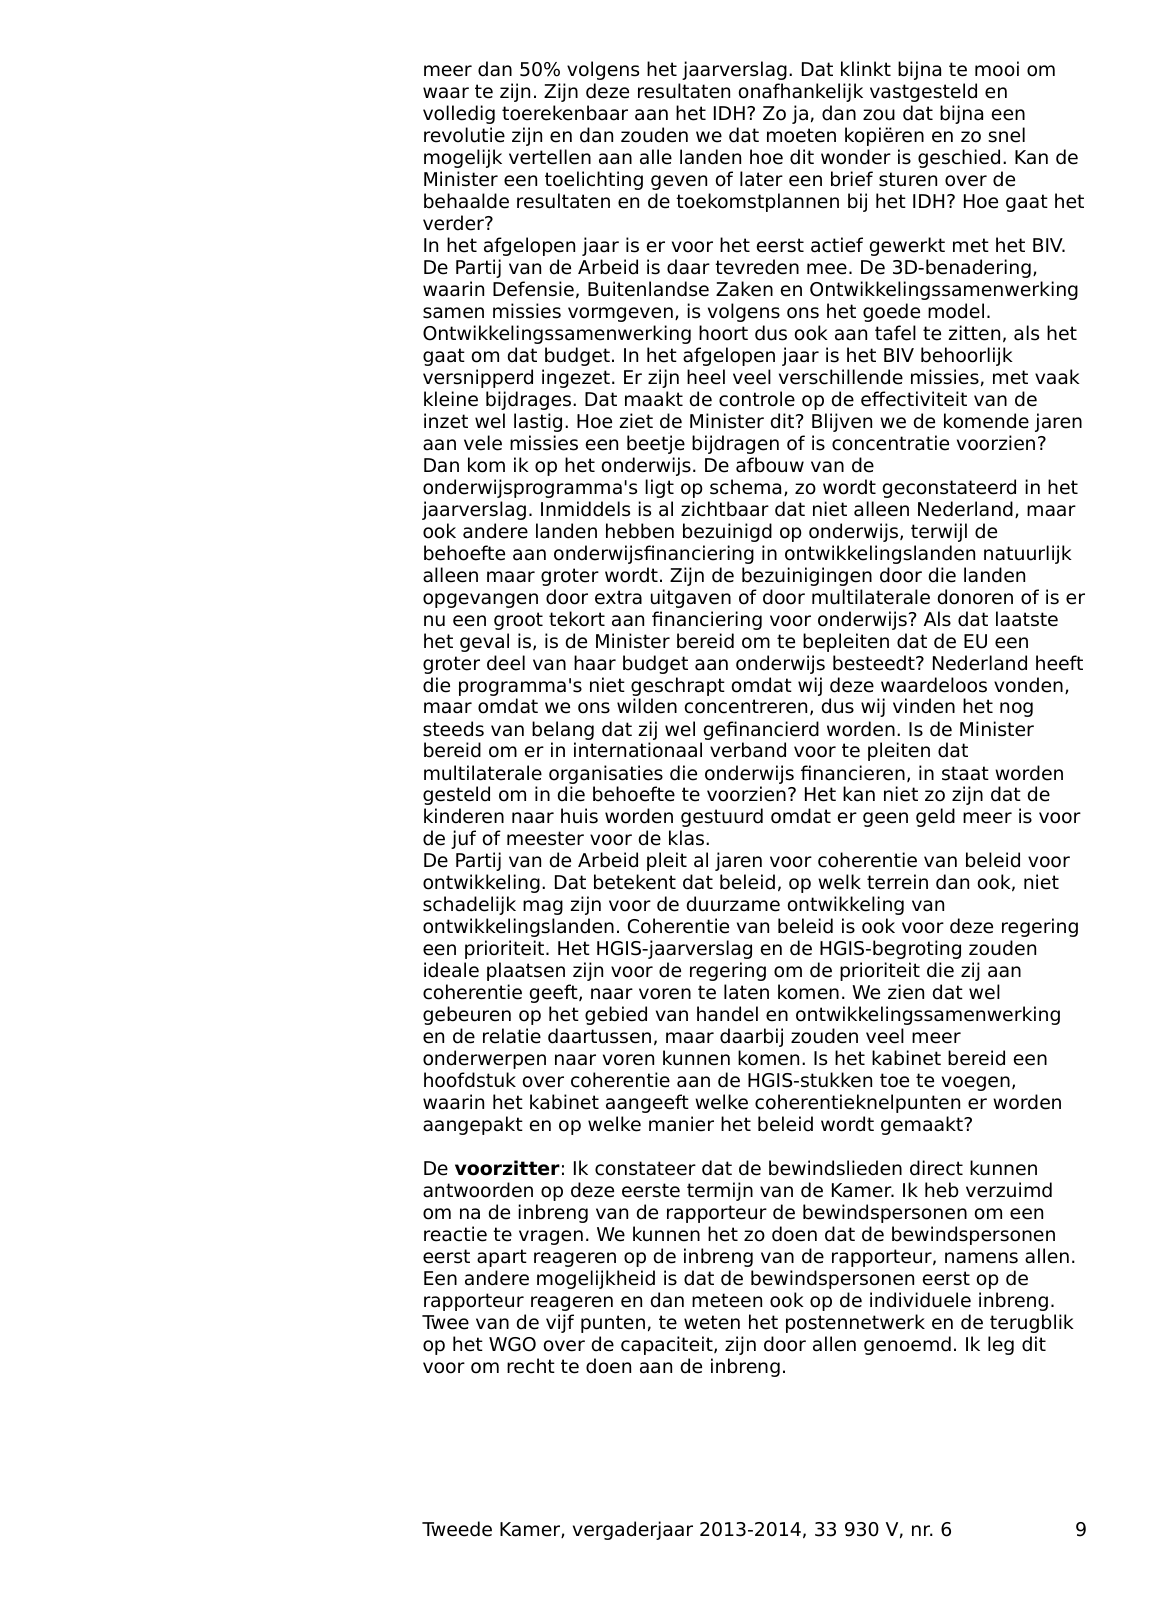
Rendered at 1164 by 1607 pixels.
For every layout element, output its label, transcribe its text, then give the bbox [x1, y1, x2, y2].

text In het afgelopen jaar is er voor het eerst actief gewerkt met het BIV. De Partij van de Arbeid is daar tevreden mee. De 3D-benadering, waarin Defensie, Buitenlandse Zaken en Ontwikkelingssamenwerking samen missies vormgeven, is volgens ons het goede model. Ontwikkelingssamenwerking hoort dus ook aan tafel te zitten, als het gaat om dat budget. In het afgelopen jaar is het BIV behoorlijk versnipperd ingezet. Er zijn heel veel verschillende missies, met vaak kleine bijdrages. Dat maakt de controle op de effectiviteit van de inzet wel lastig. Hoe ziet de Minister dit? Blijven we de komende jaren aan vele missies een beetje bijdragen of is concentratie voorzien? [422, 235, 1087, 455]
text meer dan 50% volgens het jaarverslag. Dat klinkt bijna te mooi om waar te zijn. Zijn deze resultaten onafhankelijk vastgesteld en volledig toerekenbaar aan het IDH? Zo ja, dan zou dat bijna een revolutie zijn en dan zouden we dat moeten kopiëren en zo snel mogelijk vertellen aan alle landen hoe dit wonder is geschied. Kan de Minister een toelichting geven of later een brief sturen over de behaalde resultaten en de toekomstplannen bij het IDH? Hoe gaat het verder? [422, 59, 1087, 235]
text De voorzitter: Ik constateer dat de bewindslieden direct kunnen antwoorden op deze eerste termijn van de Kamer. Ik heb verzuimd om na de inbreng van de rapporteur de bewindspersonen om een reactie te vragen. We kunnen het zo doen dat de bewindspersonen eerst apart reageren op de inbreng van de rapporteur, namens allen. Een andere mogelijkheid is dat de bewindspersonen eerst op de rapporteur reageren en dan meteen ook op de individuele inbreng. Twee van de vijf punten, te weten het postennetwerk en de terugblik op het WGO over de capaciteit, zijn door allen genoemd. Ik leg dit voor om recht te doen aan de inbreng. [422, 1158, 1087, 1378]
text De Partij van de Arbeid pleit al jaren voor coherentie van beleid voor ontwikkeling. Dat betekent dat beleid, op welk terrein dan ook, niet schadelijk mag zijn voor de duurzame ontwikkeling van ontwikkelingslanden. Coherentie van beleid is ook voor deze regering een prioriteit. Het HGIS-jaarverslag en de HGIS-begroting zouden ideale plaatsen zijn voor de regering om de prioriteit die zij aan coherentie geeft, naar voren te laten komen. We zien dat wel gebeuren op het gebied van handel en ontwikkelingssamenwerking en de relatie daartussen, maar daarbij zouden veel meer onderwerpen naar voren kunnen komen. Is het kabinet bereid een hoofdstuk over coherentie aan de HGIS-stukken toe te voegen, waarin het kabinet aangeeft welke coherentieknelpunten er worden aangepakt en op welke manier het beleid wordt gemaakt? [422, 850, 1087, 1136]
text Dan kom ik op het onderwijs. De afbouw van de onderwijsprogramma's ligt op schema, zo wordt geconstateerd in het jaarverslag. Inmiddels is al zichtbaar dat niet alleen Nederland, maar ook andere landen hebben bezuinigd op onderwijs, terwijl de behoefte aan onderwijsfinanciering in ontwikkelingslanden natuurlijk alleen maar groter wordt. Zijn de bezuinigingen door die landen opgevangen door extra uitgaven of door multilaterale donoren of is er nu een groot tekort aan financiering voor onderwijs? Als dat laatste het geval is, is de Minister bereid om te bepleiten dat de EU een groter deel van haar budget aan onderwijs besteedt? Nederland heeft die programma's niet geschrapt omdat wij deze waardeloos vonden, maar omdat we ons wilden concentreren, dus wij vinden het nog steeds van belang dat zij wel gefinancierd worden. Is de Minister bereid om er in internationaal verband voor te pleiten dat multilaterale organisaties die onderwijs financieren, in staat worden gesteld om in die behoefte te voorzien? Het kan niet zo zijn dat de kinderen naar huis worden gestuurd omdat er geen geld meer is voor de juf of meester voor de klas. [422, 455, 1087, 850]
